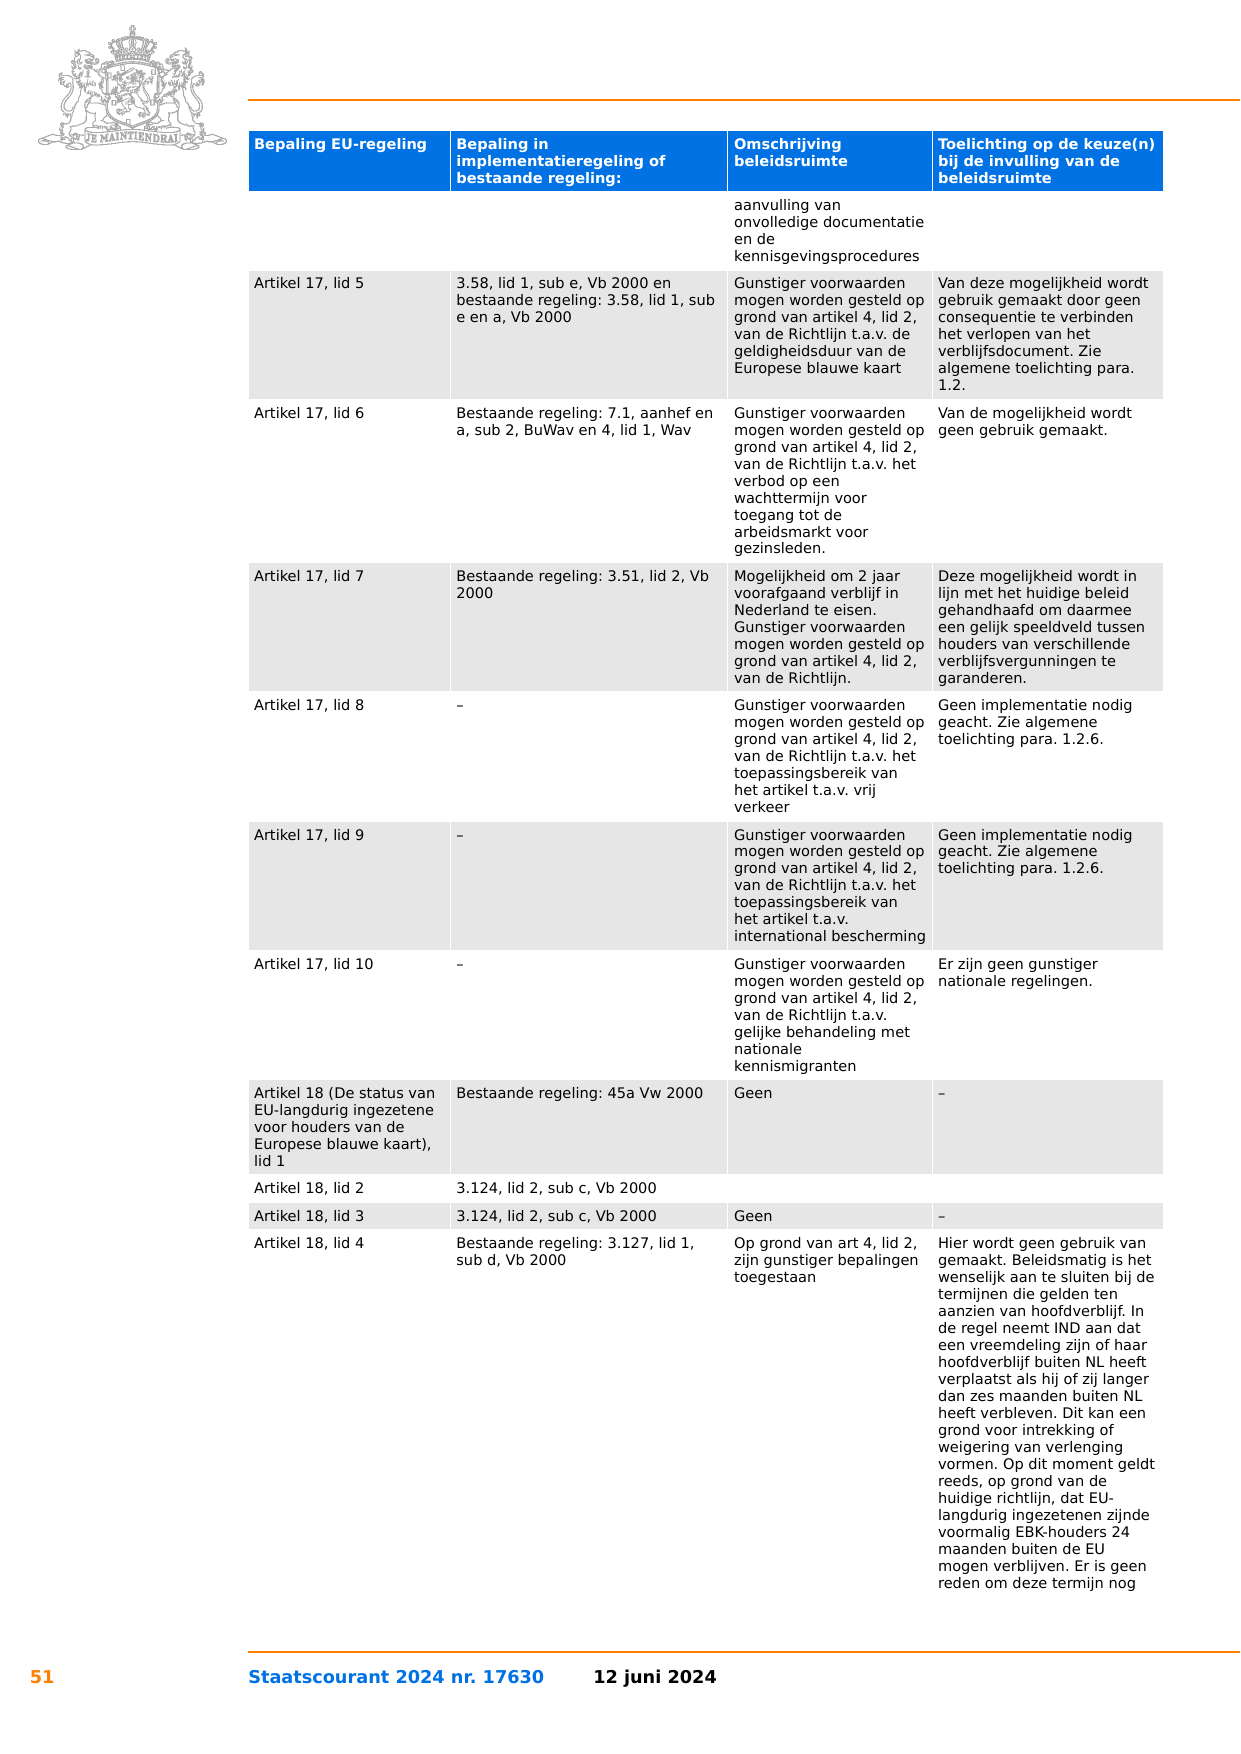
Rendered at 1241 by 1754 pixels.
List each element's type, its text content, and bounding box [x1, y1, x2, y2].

table_cell Geen implementatie nodig geacht. Zie algemene toelichting para. 1.2.6. [933, 693, 1163, 821]
table_cell [451, 192, 727, 269]
table_cell Van deze mogelijkheid wordt gebruik gemaakt door geen consequentie te verbinden het verlopen van het verblijfsdocument. Zie algemene toelichting para. 1.2. [933, 271, 1163, 399]
table_cell Gunstiger voorwaarden mogen worden gesteld op grond van artikel 4, lid 2, van de Richtlijn t.a.v. het toepassingsbereik van het artikel t.a.v. international bescherming [728, 822, 932, 950]
table_cell Geen [728, 1203, 932, 1229]
table_cell Gunstiger voorwaarden mogen worden gesteld op grond van artikel 4, lid 2, van de Richtlijn t.a.v. de geldigheidsduur van de Europese blauwe kaart [728, 271, 932, 399]
table_cell Artikel 17, lid 5 [249, 271, 450, 399]
table_cell 3.124, lid 2, sub c, Vb 2000 [451, 1176, 727, 1202]
table_cell Artikel 17, lid 7 [249, 563, 450, 691]
table_cell Geen implementatie nodig geacht. Zie algemene toelichting para. 1.2.6. [933, 822, 1163, 950]
table_cell Artikel 17, lid 9 [249, 822, 450, 950]
table_cell 3.58, lid 1, sub e, Vb 2000 en bestaande regeling: 3.58, lid 1, sub e en a, Vb 2000 [451, 271, 727, 399]
table_header Omschrijving beleidsruimte [728, 131, 932, 191]
table_cell Artikel 18 (De status van EU-langdurig ingezetene voor houders van de Europese blauwe kaart), lid 1 [249, 1080, 450, 1174]
table_cell Mogelijkheid om 2 jaar voorafgaand verblijf in Nederland te eisen. Gunstiger voorwaarden mogen worden gesteld op grond van artikel 4, lid 2, van de Richtlijn. [728, 563, 932, 691]
table_cell Artikel 18, lid 4 [249, 1230, 450, 1596]
table_cell Gunstiger voorwaarden mogen worden gesteld op grond van artikel 4, lid 2, van de Richtlijn t.a.v. gelijke behandeling met nationale kennismigranten [728, 951, 932, 1079]
table_cell Artikel 17, lid 10 [249, 951, 450, 1079]
table_cell Er zijn geen gunstiger nationale regelingen. [933, 951, 1163, 1079]
table_header Bepaling EU-regeling [249, 131, 450, 191]
table_cell Van de mogelijkheid wordt geen gebruik gemaakt. [933, 400, 1163, 562]
table_cell Deze mogelijkheid wordt in lijn met het huidige beleid gehandhaafd om daarmee een gelijk speeldveld tussen houders van verschillende verblijfsvergunningen te garanderen. [933, 563, 1163, 691]
table_cell Gunstiger voorwaarden mogen worden gesteld op grond van artikel 4, lid 2, van de Richtlijn t.a.v. het verbod op een wachttermijn voor toegang tot de arbeidsmarkt voor gezinsleden. [728, 400, 932, 562]
table_cell – [451, 951, 727, 1079]
table_cell Bestaande regeling: 45a Vw 2000 [451, 1080, 727, 1174]
table_cell Bestaande regeling: 3.51, lid 2, Vb 2000 [451, 563, 727, 691]
table_cell – [451, 822, 727, 950]
table_cell Bestaande regeling: 3.127, lid 1, sub d, Vb 2000 [451, 1230, 727, 1596]
table_cell Artikel 18, lid 3 [249, 1203, 450, 1229]
table_cell Geen [728, 1080, 932, 1174]
table_header Bepaling in implementatieregeling of bestaande regeling: [451, 131, 727, 191]
table_cell – [451, 693, 727, 821]
table_cell Bestaande regeling: 7.1, aanhef en a, sub 2, BuWav en 4, lid 1, Wav [451, 400, 727, 562]
table_cell [728, 1176, 932, 1202]
table_cell Gunstiger voorwaarden mogen worden gesteld op grond van artikel 4, lid 2, van de Richtlijn t.a.v. het toepassingsbereik van het artikel t.a.v. vrij verkeer [728, 693, 932, 821]
table_cell Artikel 18, lid 2 [249, 1176, 450, 1202]
table_cell Artikel 17, lid 6 [249, 400, 450, 562]
table_cell – [933, 1203, 1163, 1229]
table_cell Hier wordt geen gebruik van gemaakt. Beleidsmatig is het wenselijk aan te sluiten bij de termijnen die gelden ten aanzien van hoofdverblijf. In de regel neemt IND aan dat een vreemdeling zijn of haar hoofdverblijf buiten NL heeft verplaatst als hij of zij langer dan zes maanden buiten NL heeft verbleven. Dit kan een grond voor intrekking of weigering van verlenging vormen. Op dit moment geldt reeds, op grond van de huidige richtlijn, dat EU-langdurig ingezetenen zijnde voormalig EBK-houders 24 maanden buiten de EU mogen verblijven. Er is geen reden om deze termijn nog [933, 1230, 1163, 1596]
table_header Toelichting op de keuze(n) bij de invulling van de beleidsruimte [933, 131, 1163, 191]
table_cell [249, 192, 450, 269]
table_cell [933, 192, 1163, 269]
table_cell – [933, 1080, 1163, 1174]
table_cell aanvulling van onvolledige documentatie en de kennisgevingsprocedures [728, 192, 932, 269]
table_cell 3.124, lid 2, sub c, Vb 2000 [451, 1203, 727, 1229]
table_cell [933, 1176, 1163, 1202]
table_cell Op grond van art 4, lid 2, zijn gunstiger bepalingen toegestaan [728, 1230, 932, 1596]
picture [38, 25, 227, 150]
table_cell Artikel 17, lid 8 [249, 693, 450, 821]
